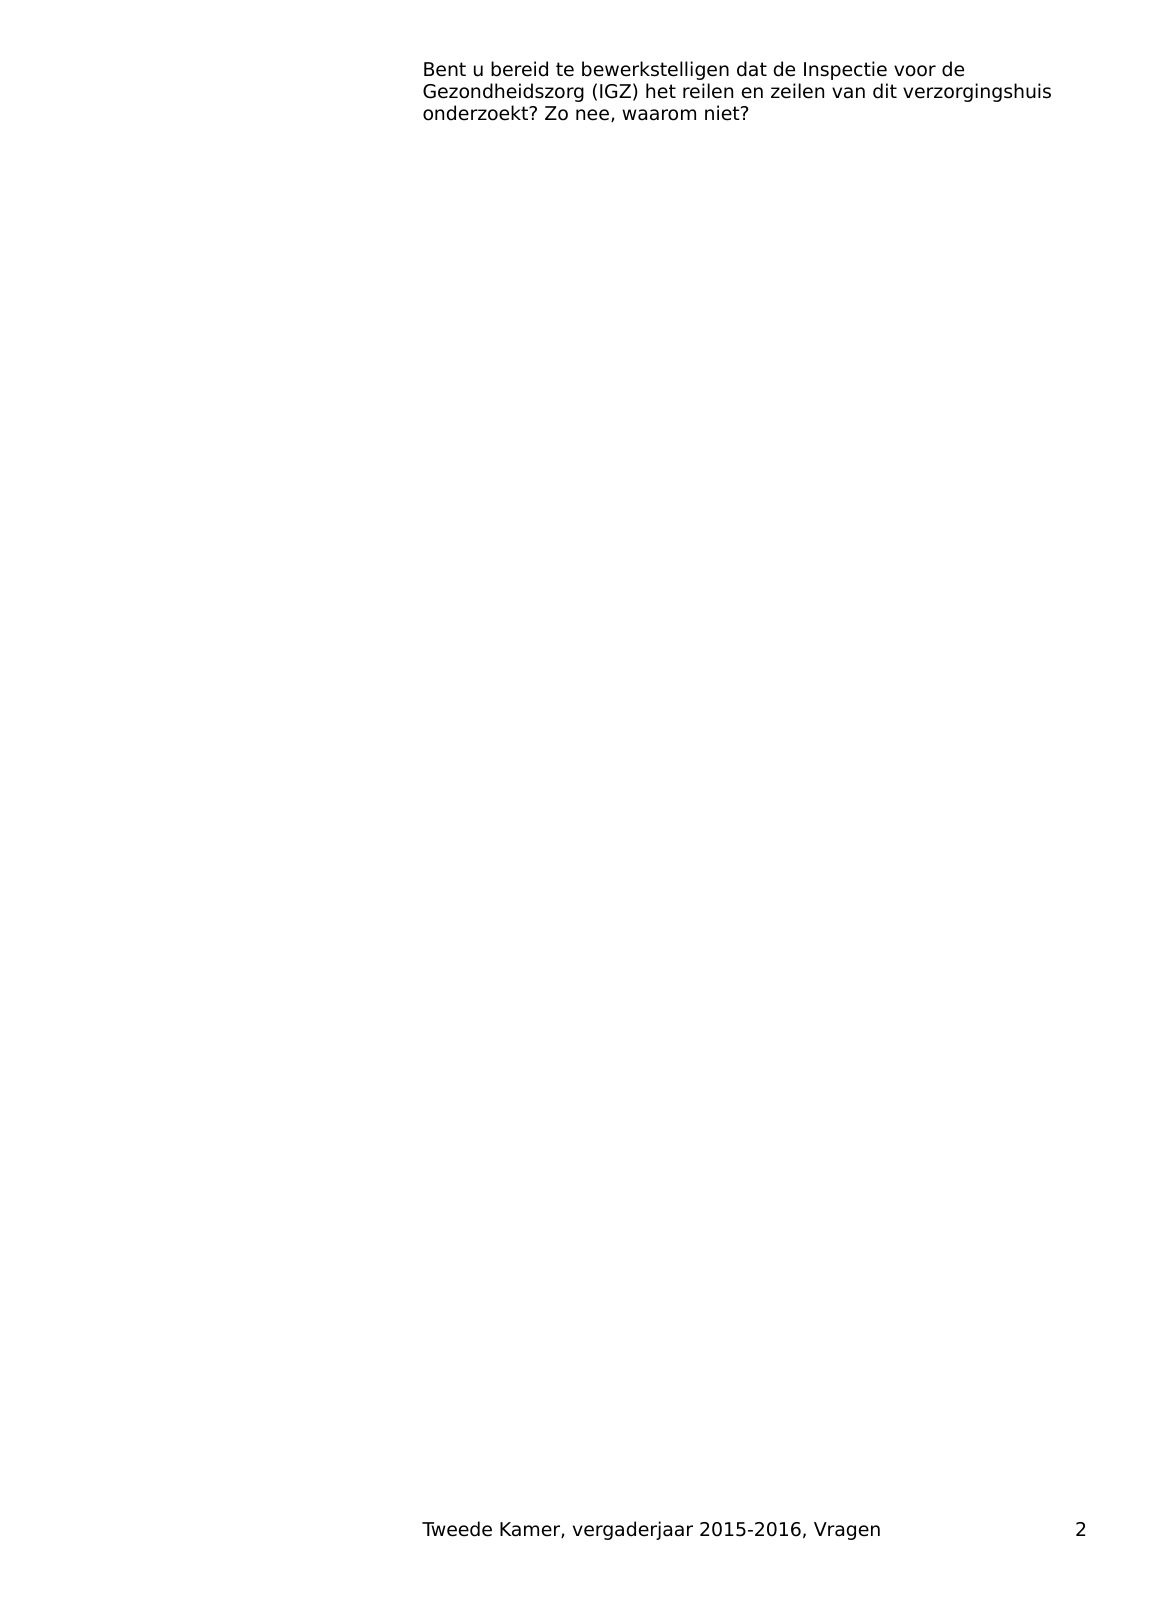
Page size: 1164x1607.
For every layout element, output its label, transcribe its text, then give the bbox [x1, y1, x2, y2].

text Bent u bereid te bewerkstelligen dat de Inspectie voor de Gezondheidszorg (IGZ) het reilen en zeilen van dit verzorgingshuis onderzoekt? Zo nee, waarom niet? [422, 59, 1087, 125]
